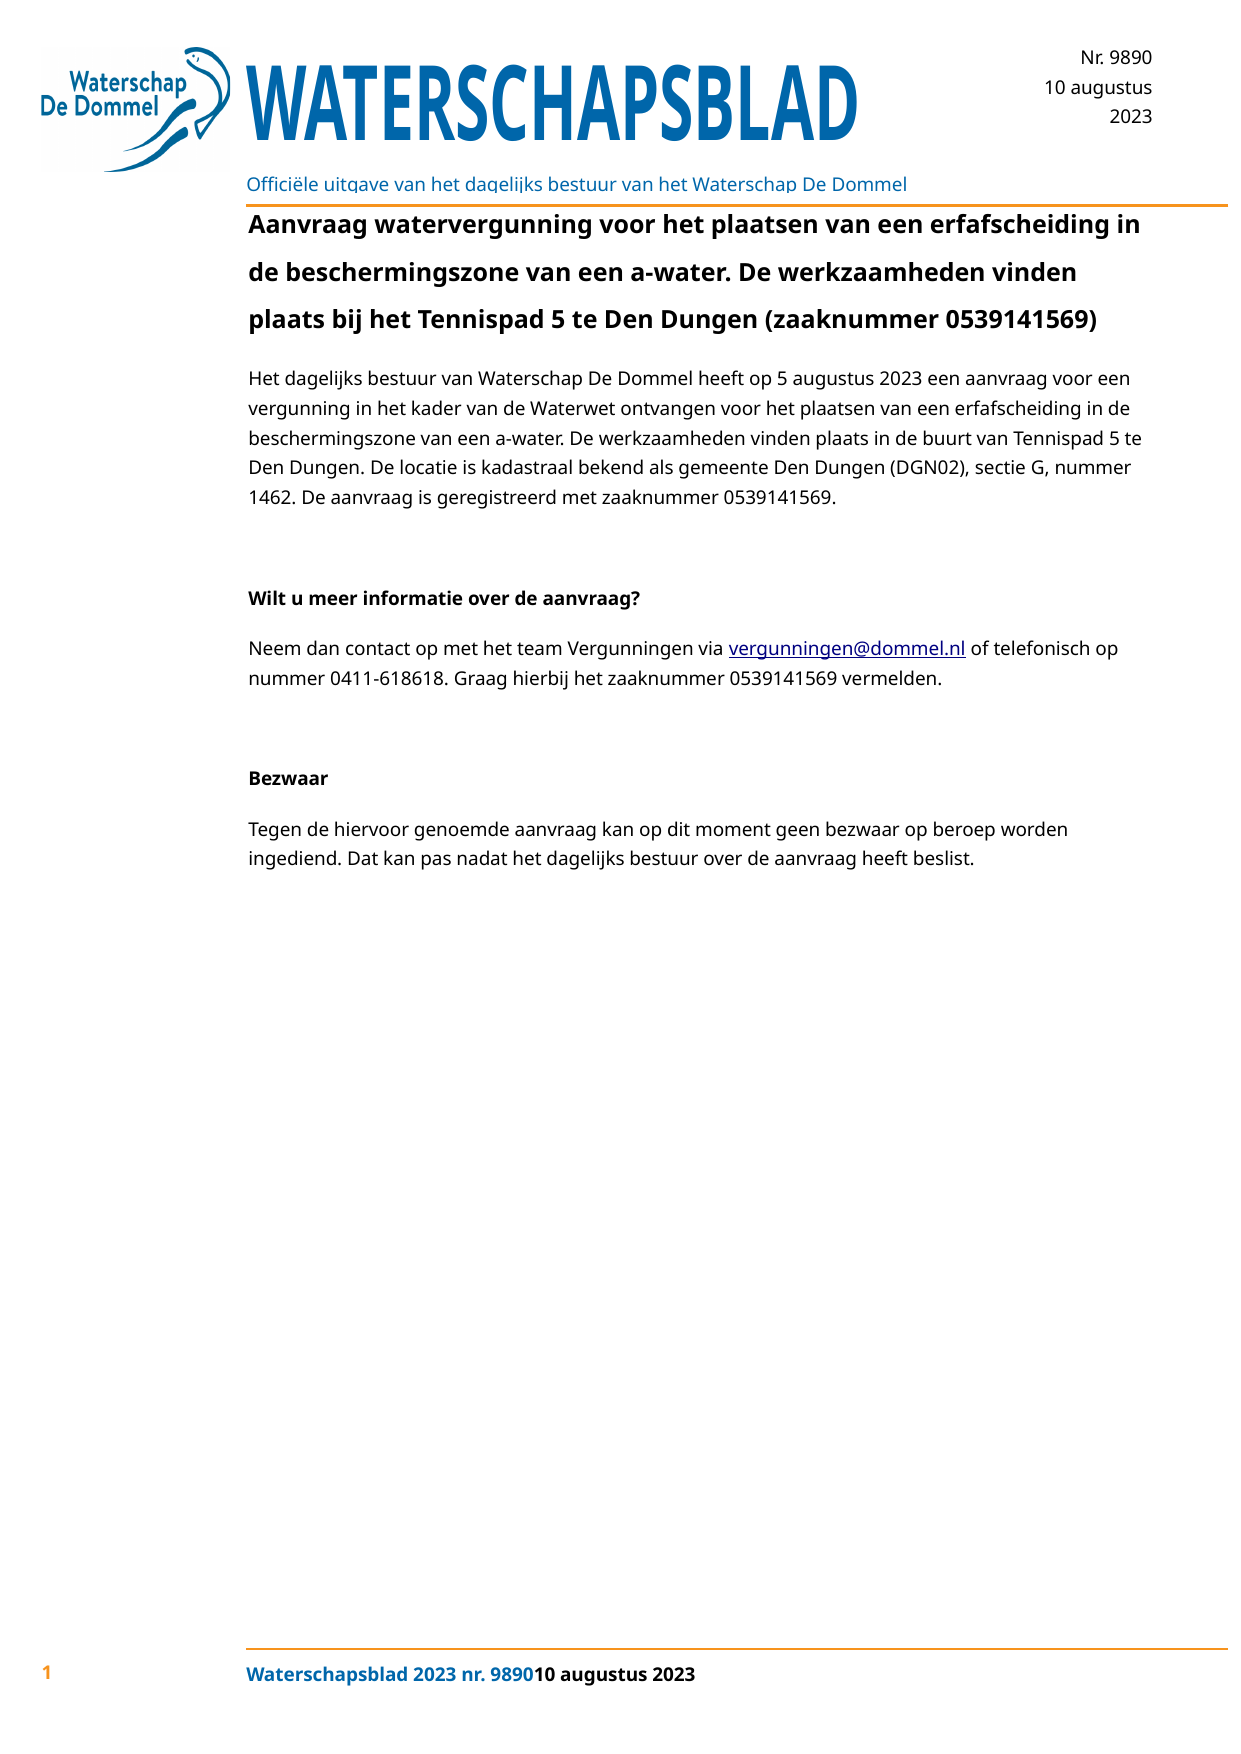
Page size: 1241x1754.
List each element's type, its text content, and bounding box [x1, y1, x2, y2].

picture [45, 99, 51, 111]
text Aanvraag watervergunning voor het plaatsen van een erfafscheiding in de beschermingszone van een a-water. De werkzaamheden vinden plaats bij het Tennispad 5 te Den Dungen (zaaknummer 0539141569) [248, 207, 1152, 336]
picture [204, 47, 231, 76]
picture [198, 118, 210, 131]
text Het dagelijks bestuur van Waterschap De Dommel heeft op 5 augustus 2023 een aanvraag voor een vergunning in het kader van de Waterwet ontvangen voor het plaatsen van een erfafscheiding in de beschermingszone van een a-water. De werkzaamheden vinden plaats in de buurt van Tennispad 5 te Den Dungen. De locatie is kadastraal bekend als gemeente Den Dungen (DGN02), sectie G, nummer 1462. De aanvraag is geregistreerd met zaaknummer 0539141569. [248, 366, 1152, 509]
text Neem dan contact op met het team Vergunningen via vergunningen@dommel.nl of telefonisch op nummer 0411-618618. Graag hierbij het zaaknummer 0539141569 vermelden. [248, 635, 1152, 690]
picture [41, 47, 231, 172]
text Wilt u meer informatie over de aanvraag? [248, 585, 1152, 610]
text Bezwaar [248, 766, 1152, 791]
text Tegen de hiervoor genoemde aanvraag kan op dit moment geen bezwaar op beroep worden ingediend. Dat kan pas nadat het dagelijks bestuur over de aanvraag heeft beslist. [248, 816, 1152, 871]
